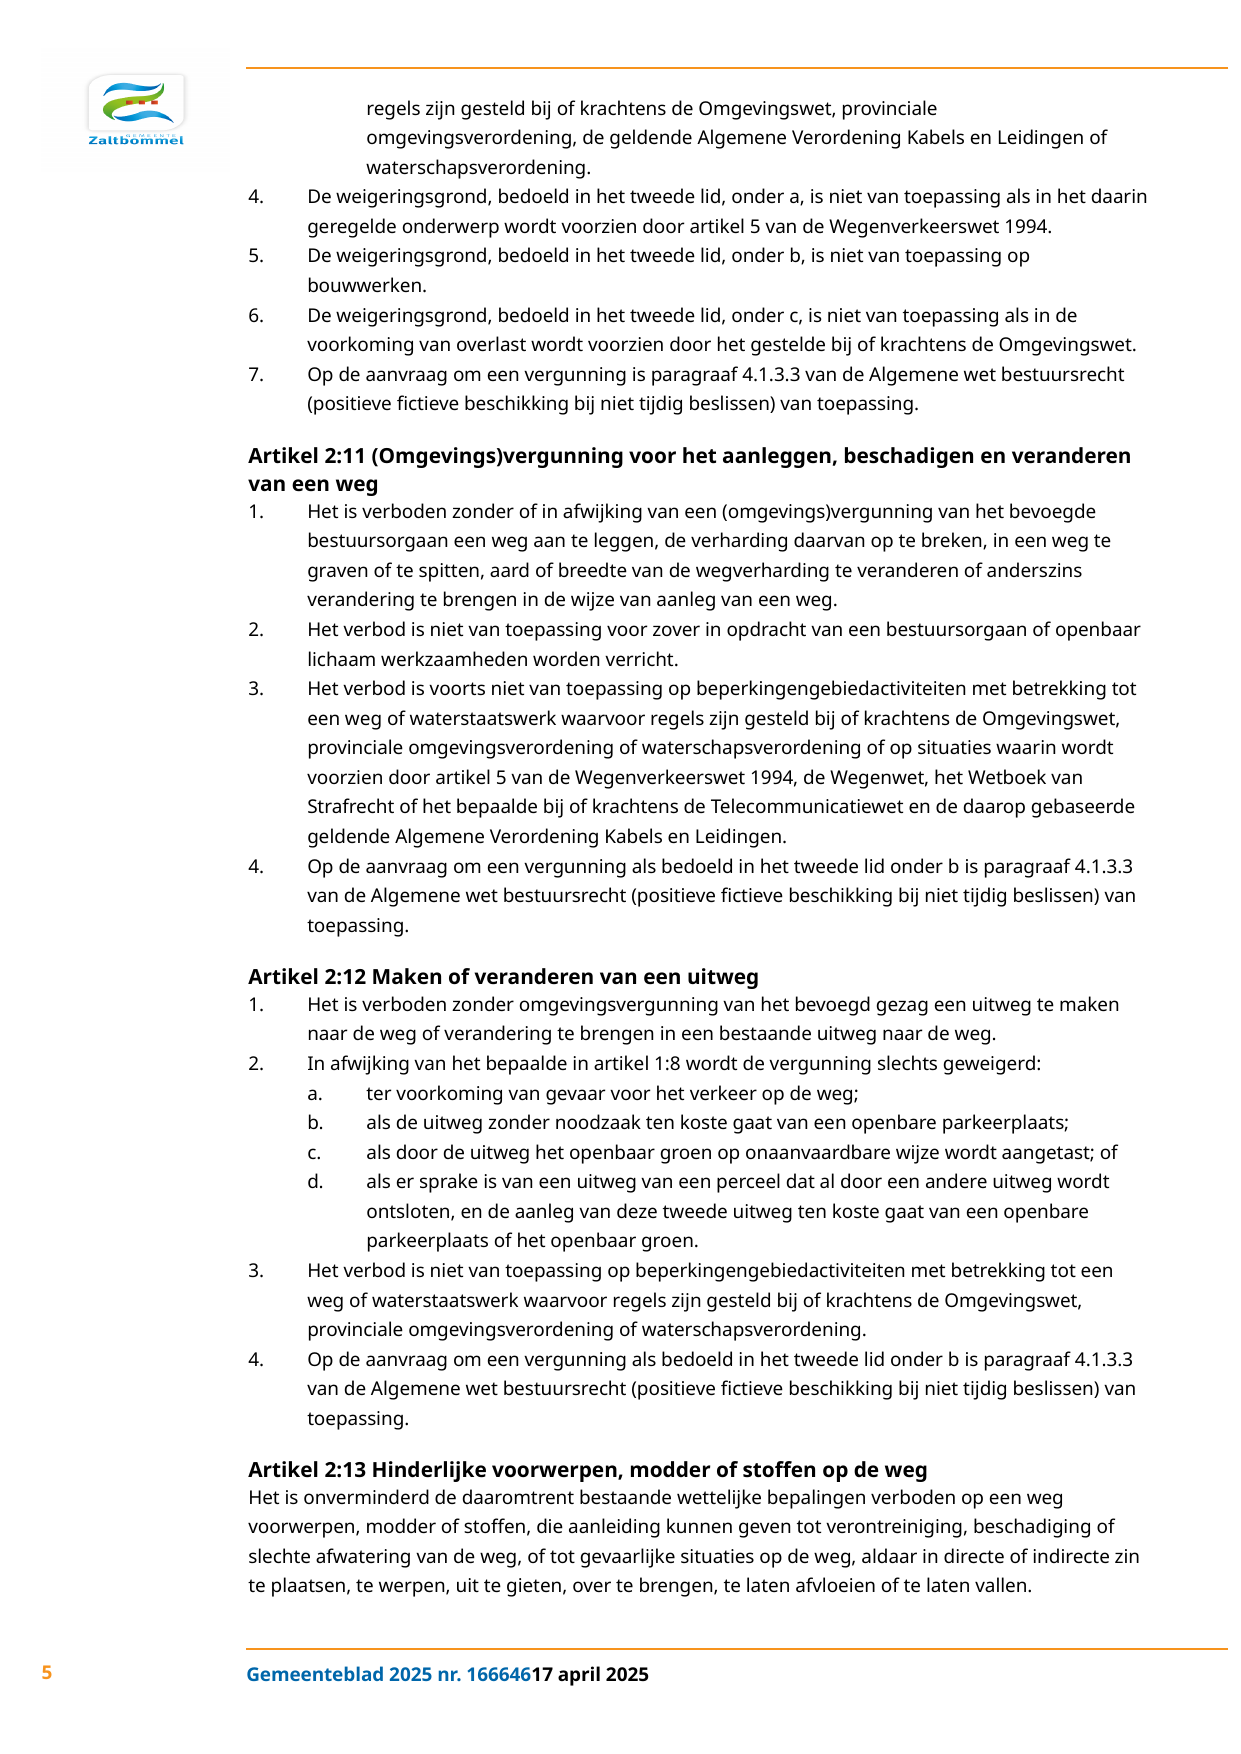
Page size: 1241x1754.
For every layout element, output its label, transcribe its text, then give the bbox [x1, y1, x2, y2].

list als de uitweg zonder noodzaak ten koste gaat van een openbare parkeerplaats; [307, 1109, 1152, 1135]
list Op de aanvraag om een vergunning als bedoeld in het tweede lid onder b is paragraaf 4.1.3.3 van de Algemene wet bestuursrecht (positieve fictieve beschikking bij niet tijdig beslissen) van toepassing. [248, 1346, 1152, 1431]
list De weigeringsgrond, bedoeld in het tweede lid, onder b, is niet van toepassing op bouwwerken. [248, 243, 1152, 298]
list Het is verboden zonder omgevingsvergunning van het bevoegd gezag een uitweg te maken naar de weg of verandering te brengen in een bestaande uitweg naar de weg. [248, 991, 1152, 1046]
text Artikel 2:13 Hinderlijke voorwerpen, modder of stoffen op de weg [248, 1456, 1152, 1484]
text Artikel 2:11 (Omgevings)vergunning voor het aanleggen, beschadigen en veranderen van een weg [248, 441, 1152, 498]
text Het is onverminderd de daaromtrent bestaande wettelijke bepalingen verboden op een weg voorwerpen, modder of stoffen, die aanleiding kunnen geven tot verontreiniging, beschadiging of slechte afwatering van de weg, of tot gevaarlijke situaties op de weg, aldaar in directe of indirecte zin te plaatsen, te werpen, uit te gieten, over te brengen, te laten afvloeien of te laten vallen. [248, 1484, 1152, 1598]
list De weigeringsgrond, bedoeld in het tweede lid, onder a, is niet van toepassing als in het daarin geregelde onderwerp wordt voorzien door artikel 5 van de Wegenverkeerswet 1994. [248, 183, 1152, 239]
list Op de aanvraag om een vergunning als bedoeld in het tweede lid onder b is paragraaf 4.1.3.3 van de Algemene wet bestuursrecht (positieve fictieve beschikking bij niet tijdig beslissen) van toepassing. [248, 853, 1152, 938]
picture [41, 47, 231, 172]
list De weigeringsgrond, bedoeld in het tweede lid, onder c, is niet van toepassing als in de voorkoming van overlast wordt voorzien door het gestelde bij of krachtens de Omgevingswet. [248, 302, 1152, 357]
list Het is verboden zonder of in afwijking van een (omgevings)vergunning van het bevoegde bestuursorgaan een weg aan te leggen, de verharding daarvan op te breken, in een weg te graven of te spitten, aard of breedte van de wegverharding te veranderen of anderszins verandering te brengen in de wijze van aanleg van een weg. [248, 498, 1152, 612]
list als door de uitweg het openbaar groen op onaanvaardbare wijze wordt aangetast; of [307, 1139, 1152, 1164]
list regels zijn gesteld bij of krachtens de Omgevingswet, provinciale omgevingsverordening, de geldende Algemene Verordening Kabels en Leidingen of waterschapsverordening. [307, 95, 1152, 180]
list Het verbod is voorts niet van toepassing op beperkingengebiedactiviteiten met betrekking tot een weg of waterstaatswerk waarvoor regels zijn gesteld bij of krachtens de Omgevingswet, provinciale omgevingsverordening of waterschapsverordening of op situaties waarin wordt voorzien door artikel 5 van de Wegenverkeerswet 1994, de Wegenwet, het Wetboek van Strafrecht of het bepaalde bij of krachtens de Telecommunicatiewet en de daarop gebaseerde geldende Algemene Verordening Kabels en Leidingen. [248, 675, 1152, 849]
text Artikel 2:12 Maken of veranderen van een uitweg [248, 962, 1152, 991]
list Het verbod is niet van toepassing op beperkingengebiedactiviteiten met betrekking tot een weg of waterstaatswerk waarvoor regels zijn gesteld bij of krachtens de Omgevingswet, provinciale omgevingsverordening of waterschapsverordening. [248, 1257, 1152, 1342]
list Op de aanvraag om een vergunning is paragraaf 4.1.3.3 van de Algemene wet bestuursrecht (positieve fictieve beschikking bij niet tijdig beslissen) van toepassing. [248, 361, 1152, 416]
list Het verbod is niet van toepassing voor zover in opdracht van een bestuursorgaan of openbaar lichaam werkzaamheden worden verricht. [248, 616, 1152, 672]
list als er sprake is van een uitweg van een perceel dat al door een andere uitweg wordt ontsloten, en de aanleg van deze tweede uitweg ten koste gaat van een openbare parkeerplaats of het openbaar groen. [307, 1168, 1152, 1253]
list ter voorkoming van gevaar voor het verkeer op de weg; [307, 1080, 1152, 1105]
list In afwijking van het bepaalde in artikel 1:8 wordt de vergunning slechts geweigerd: [248, 1050, 1152, 1076]
